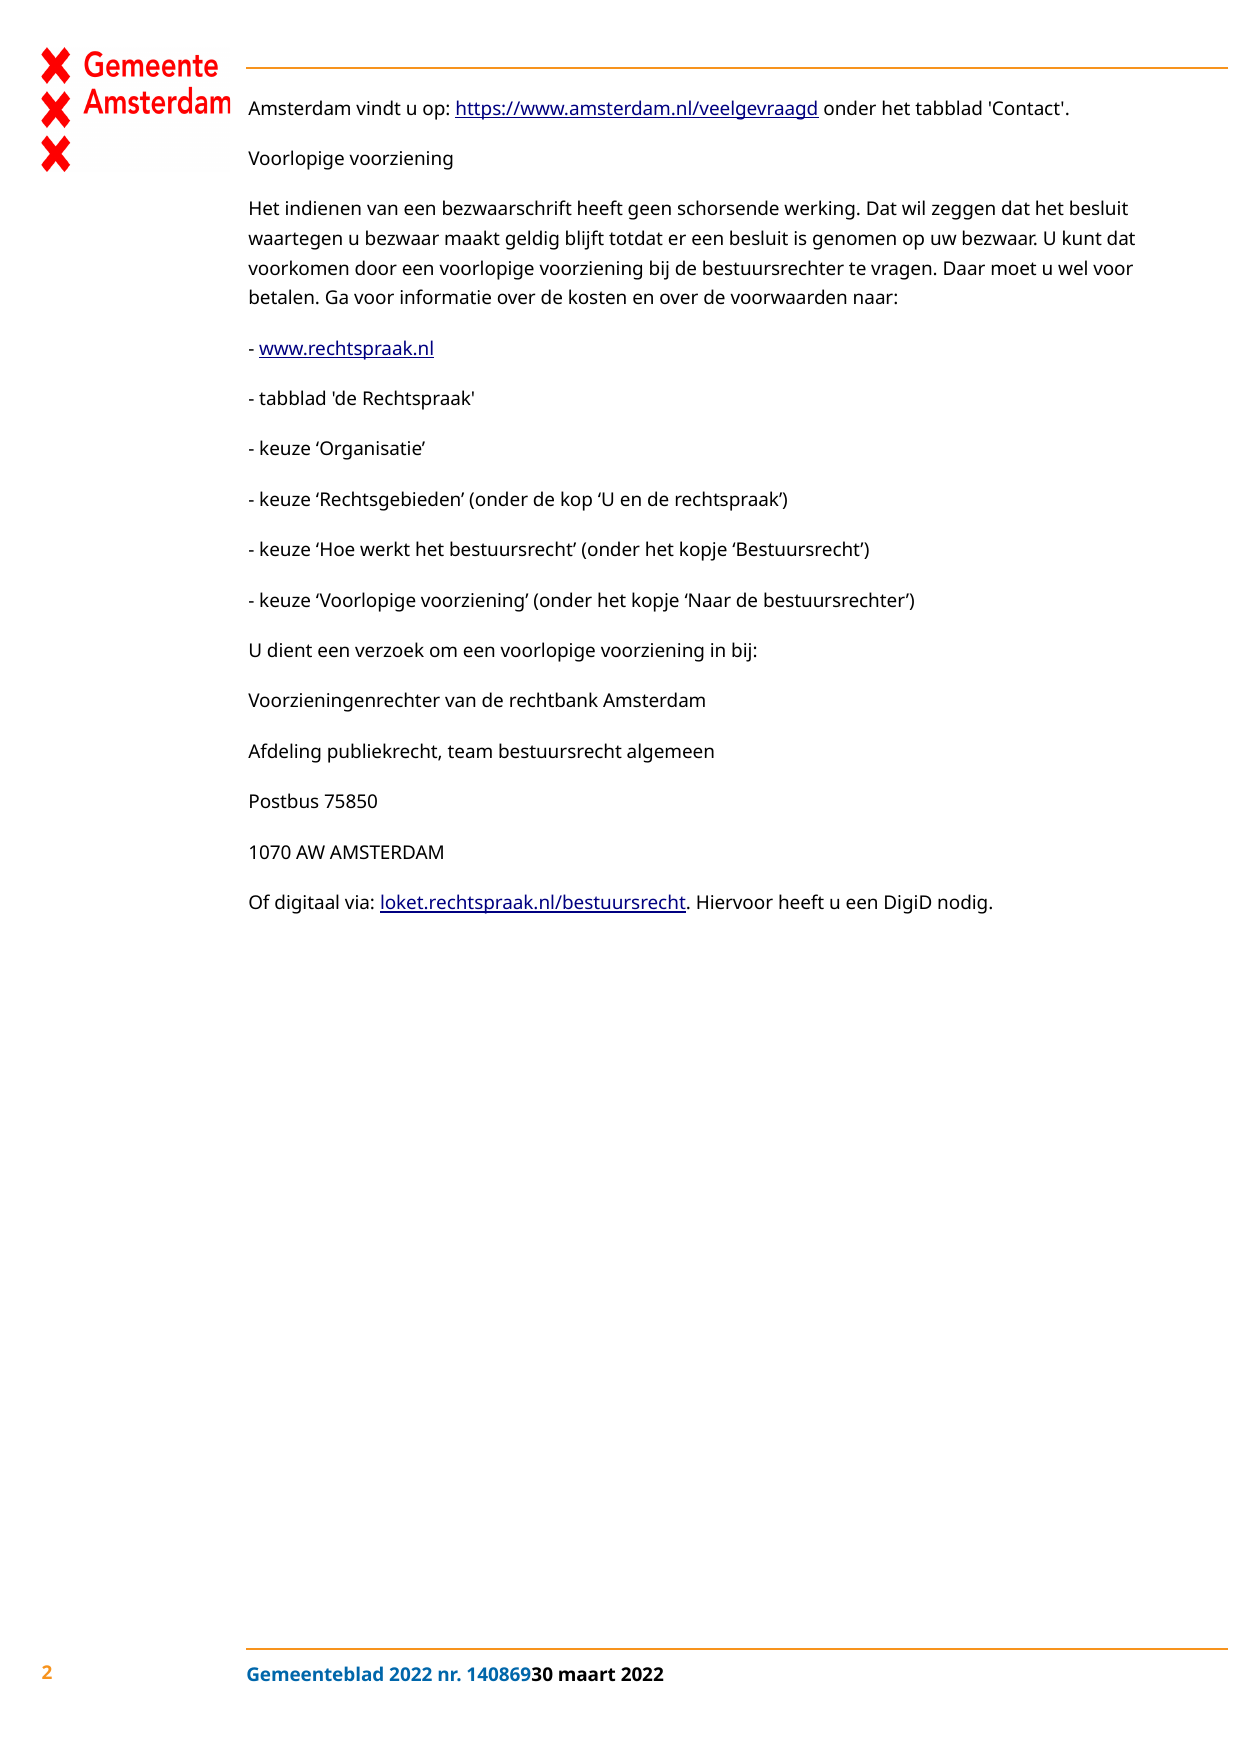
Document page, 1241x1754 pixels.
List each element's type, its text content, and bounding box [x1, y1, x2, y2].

text - keuze ‘Rechtsgebieden’ (onder de kop ‘U en de rechtspraak’) [248, 486, 1152, 512]
text - keuze ‘Voorlopige voorziening’ (onder het kopje ‘Naar de bestuursrechter’) [248, 587, 1152, 613]
text Amsterdam vindt u op: https://www.amsterdam.nl/veelgevraagd onder het tabblad 'Contact'. [248, 95, 1152, 121]
text - keuze ‘Hoe werkt het bestuursrecht’ (onder het kopje ‘Bestuursrecht’) [248, 536, 1152, 562]
text Of digitaal via: loket.rechtspraak.nl/bestuursrecht. Hiervoor heeft u een DigiD nodig. [248, 889, 1152, 915]
text 1070 AW AMSTERDAM [248, 839, 1152, 865]
text Voorlopige voorziening [248, 145, 1152, 171]
text Afdeling publiekrecht, team bestuursrecht algemeen [248, 738, 1152, 764]
text - keuze ‘Organisatie’ [248, 436, 1152, 461]
text Het indienen van een bezwaarschrift heeft geen schorsende werking. Dat wil zeggen dat het besluit waartegen u bezwaar maakt geldig blijft totdat er een besluit is genomen op uw bezwaar. U kunt dat voorkomen door een voorlopige voorziening bij de bestuursrechter te vragen. Daar moet u wel voor betalen. Ga voor informatie over de kosten en over de voorwaarden naar: [248, 196, 1152, 310]
text - tabblad 'de Rechtspraak' [248, 385, 1152, 411]
picture [41, 47, 231, 172]
text U dient een verzoek om een voorlopige voorziening in bij: [248, 637, 1152, 663]
text Postbus 75850 [248, 788, 1152, 814]
text - www.rechtspraak.nl [248, 335, 1152, 361]
text Voorzieningenrechter van de rechtbank Amsterdam [248, 688, 1152, 713]
